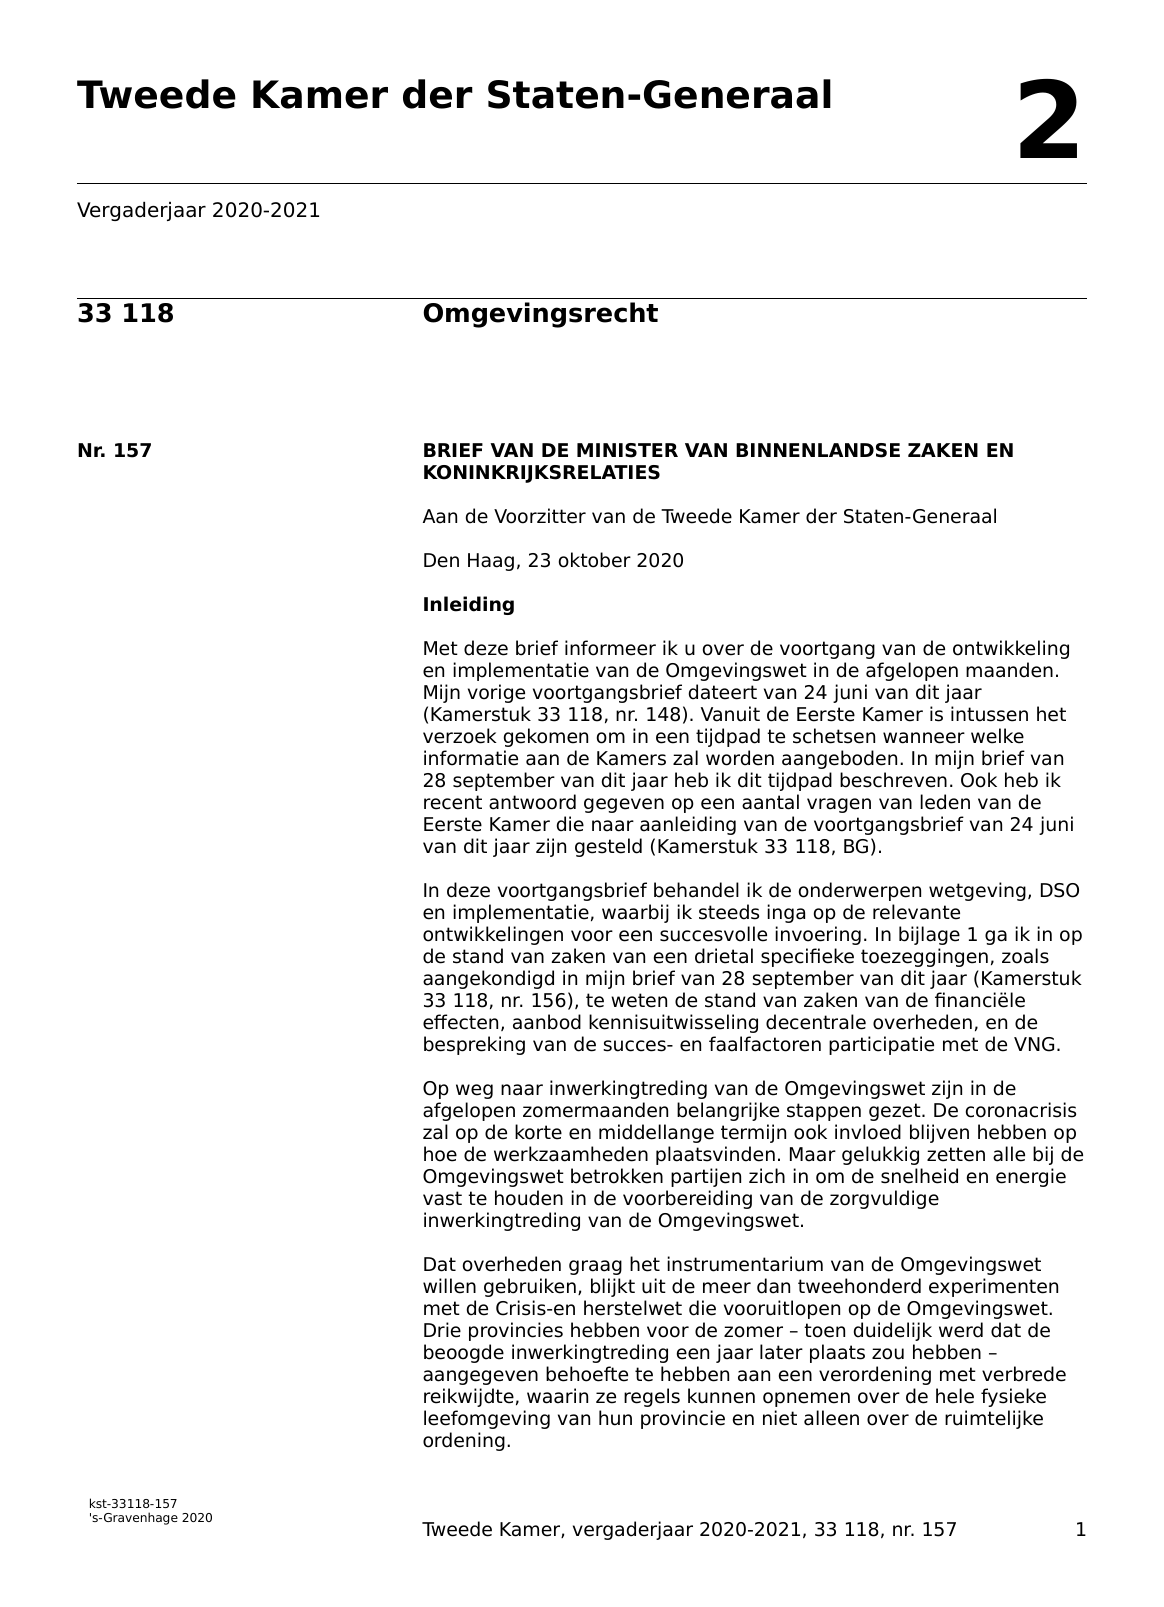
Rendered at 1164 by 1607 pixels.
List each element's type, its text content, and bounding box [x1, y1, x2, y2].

text Met deze brief informeer ik u over de voortgang van de ontwikkeling en implementatie van de Omgevingswet in de afgelopen maanden. Mijn vorige voortgangsbrief dateert van 24 juni van dit jaar (Kamerstuk 33 118, nr. 148). Vanuit de Eerste Kamer is intussen het verzoek gekomen om in een tijdpad te schetsen wanneer welke informatie aan de Kamers zal worden aangeboden. In mijn brief van 28 september van dit jaar heb ik dit tijdpad beschreven. Ook heb ik recent antwoord gegeven op een aantal vragen van leden van de Eerste Kamer die naar aanleiding van de voortgangsbrief van 24 juni van dit jaar zijn gesteld (Kamerstuk 33 118, BG). [422, 638, 1087, 858]
text Den Haag, 23 oktober 2020 [422, 550, 1087, 572]
text In deze voortgangsbrief behandel ik de onderwerpen wetgeving, DSO en implementatie, waarbij ik steeds inga op de relevante ontwikkelingen voor een succesvolle invoering. In bijlage 1 ga ik in op de stand van zaken van een drietal specifieke toezeggingen, zoals aangekondigd in mijn brief van 28 september van dit jaar (Kamerstuk 33 118, nr. 156), te weten de stand van zaken van de financiële effecten, aanbod kennisuitwisseling decentrale overheden, en de bespreking van de succes- en faalfactoren participatie met de VNG. [422, 880, 1087, 1056]
text 's-Gravenhage 2020 [88, 1511, 323, 1525]
subtitle Nr. 157 BRIEF VAN DE MINISTER VAN BINNENLANDSE ZAKEN EN KONINKRIJKSRELATIES [77, 440, 1087, 484]
text Op weg naar inwerkingtreding van de Omgevingswet zijn in de afgelopen zomermaanden belangrijke stappen gezet. De coronacrisis zal op de korte en middellange termijn ook invloed blijven hebben op hoe de werkzaamheden plaatsvinden. Maar gelukkig zetten alle bij de Omgevingswet betrokken partijen zich in om de snelheid en energie vast te houden in de voorbereiding van de zorgvuldige inwerkingtreding van de Omgevingswet. [422, 1078, 1087, 1232]
table_header Tweede Kamer der Staten-Generaal [77, 59, 886, 183]
table_header 2 [886, 59, 1087, 183]
table_cell Vergaderjaar 2020-2021 [77, 184, 1087, 298]
subtitle 33 118 Omgevingsrecht [77, 299, 1087, 329]
subtitle Inleiding [422, 594, 1087, 616]
text Aan de Voorzitter van de Tweede Kamer der Staten-Generaal [422, 506, 1087, 528]
text Dat overheden graag het instrumentarium van de Omgevingswet willen gebruiken, blijkt uit de meer dan tweehonderd experimenten met de Crisis-en herstelwet die vooruitlopen op de Omgevingswet. Drie provincies hebben voor de zomer – toen duidelijk werd dat de beoogde inwerkingtreding een jaar later plaats zou hebben – aangegeven behoefte te hebben aan een verordening met verbrede reikwijdte, waarin ze regels kunnen opnemen over de hele fysieke leefomgeving van hun provincie en niet alleen over de ruimtelijke ordening. [422, 1254, 1087, 1452]
text kst-33118-157 [88, 1497, 323, 1511]
